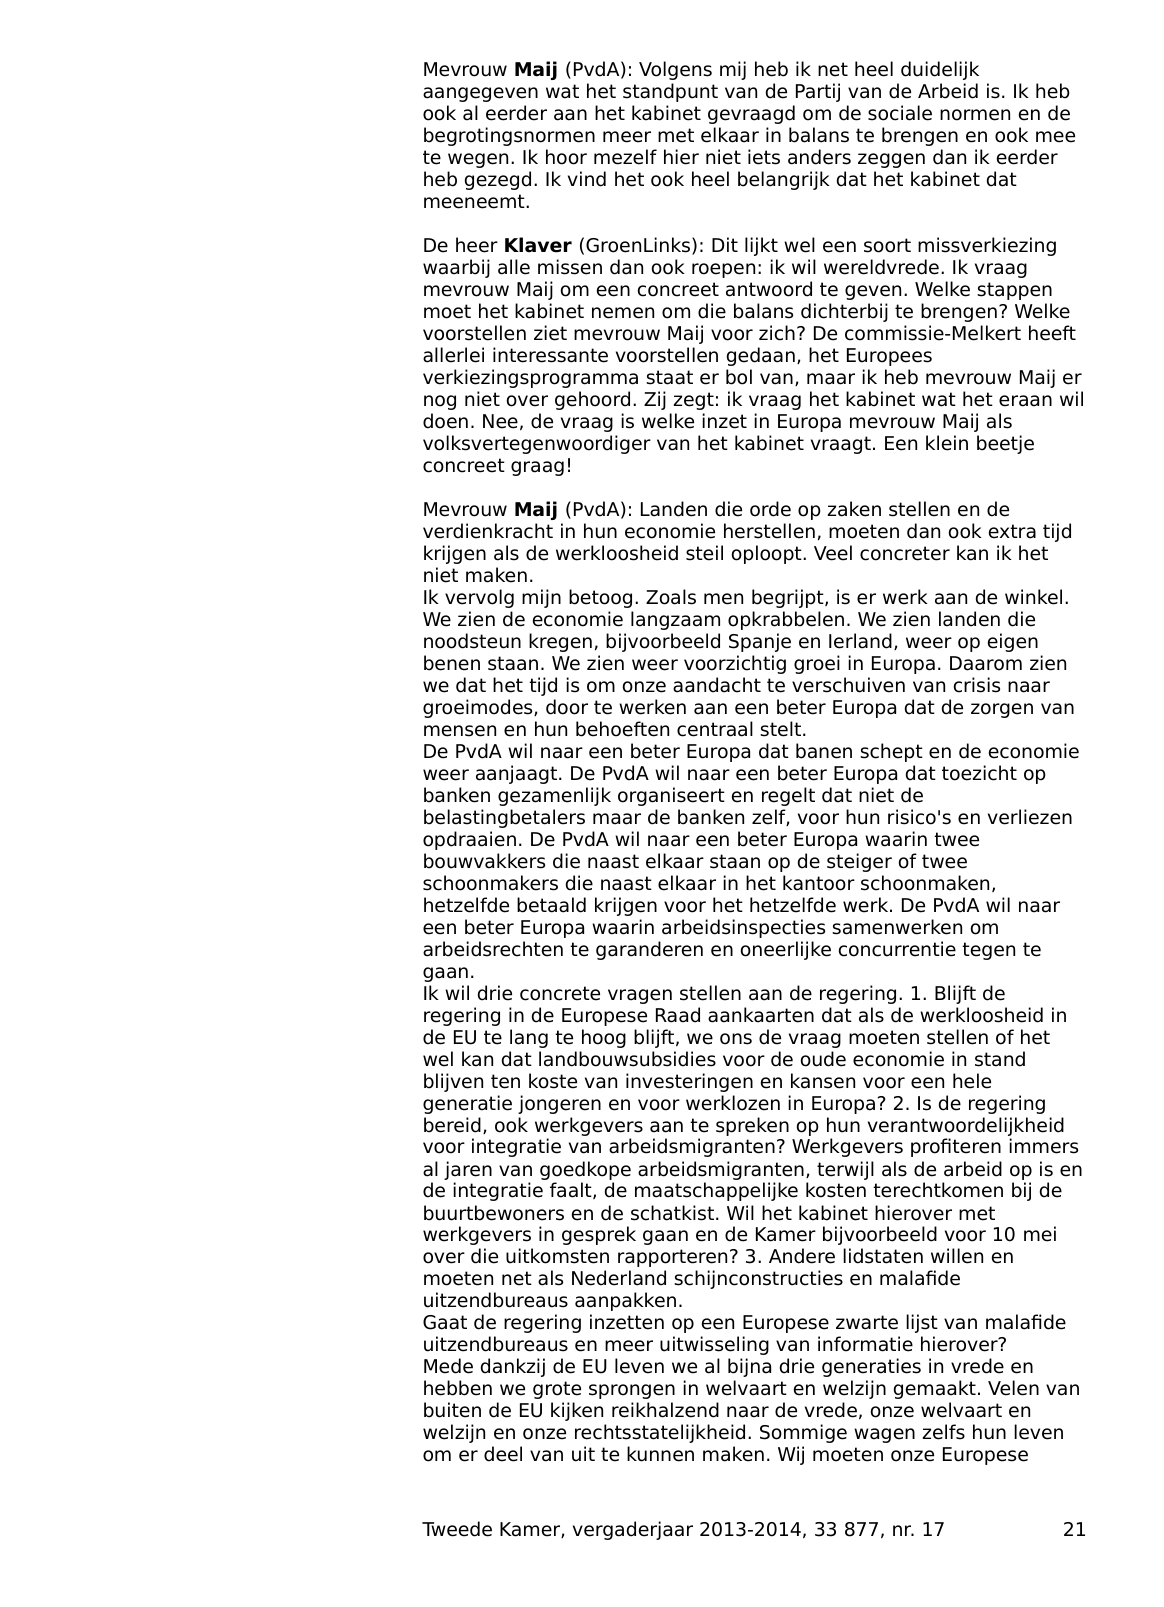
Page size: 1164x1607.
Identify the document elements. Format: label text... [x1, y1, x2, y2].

text De PvdA wil naar een beter Europa dat banen schept en de economie weer aanjaagt. De PvdA wil naar een beter Europa dat toezicht op banken gezamenlijk organiseert en regelt dat niet de belastingbetalers maar de banken zelf, voor hun risico's en verliezen opdraaien. De PvdA wil naar een beter Europa waarin twee bouwvakkers die naast elkaar staan op de steiger of twee schoonmakers die naast elkaar in het kantoor schoonmaken, hetzelfde betaald krijgen voor het hetzelfde werk. De PvdA wil naar een beter Europa waarin arbeidsinspecties samenwerken om arbeidsrechten te garanderen en oneerlijke concurrentie tegen te gaan. [422, 741, 1087, 983]
text Mevrouw Maij (PvdA): Landen die orde op zaken stellen en de verdienkracht in hun economie herstellen, moeten dan ook extra tijd krijgen als de werkloosheid steil oploopt. Veel concreter kan ik het niet maken. [422, 499, 1087, 587]
text De heer Klaver (GroenLinks): Dit lijkt wel een soort missverkiezing waarbij alle missen dan ook roepen: ik wil wereldvrede. Ik vraag mevrouw Maij om een concreet antwoord te geven. Welke stappen moet het kabinet nemen om die balans dichterbij te brengen? Welke voorstellen ziet mevrouw Maij voor zich? De commissie-Melkert heeft allerlei interessante voorstellen gedaan, het Europees verkiezingsprogramma staat er bol van, maar ik heb mevrouw Maij er nog niet over gehoord. Zij zegt: ik vraag het kabinet wat het eraan wil doen. Nee, de vraag is welke inzet in Europa mevrouw Maij als volksvertegenwoordiger van het kabinet vraagt. Een klein beetje concreet graag! [422, 235, 1087, 477]
text Gaat de regering inzetten op een Europese zwarte lijst van malafide uitzendbureaus en meer uitwisseling van informatie hierover? [422, 1312, 1087, 1356]
text Ik wil drie concrete vragen stellen aan de regering. 1. Blijft de regering in de Europese Raad aankaarten dat als de werkloosheid in de EU te lang te hoog blijft, we ons de vraag moeten stellen of het wel kan dat landbouwsubsidies voor de oude economie in stand blijven ten koste van investeringen en kansen voor een hele generatie jongeren en voor werklozen in Europa? 2. Is de regering bereid, ook werkgevers aan te spreken op hun verantwoordelijkheid voor integratie van arbeidsmigranten? Werkgevers profiteren immers al jaren van goedkope arbeidsmigranten, terwijl als de arbeid op is en de integratie faalt, de maatschappelijke kosten terechtkomen bij de buurtbewoners en de schatkist. Wil het kabinet hierover met werkgevers in gesprek gaan en de Kamer bijvoorbeeld voor 10 mei over die uitkomsten rapporteren? 3. Andere lidstaten willen en moeten net als Nederland schijnconstructies en malafide uitzendbureaus aanpakken. [422, 983, 1087, 1312]
text Mevrouw Maij (PvdA): Volgens mij heb ik net heel duidelijk aangegeven wat het standpunt van de Partij van de Arbeid is. Ik heb ook al eerder aan het kabinet gevraagd om de sociale normen en de begrotingsnormen meer met elkaar in balans te brengen en ook mee te wegen. Ik hoor mezelf hier niet iets anders zeggen dan ik eerder heb gezegd. Ik vind het ook heel belangrijk dat het kabinet dat meeneemt. [422, 59, 1087, 213]
text Ik vervolg mijn betoog. Zoals men begrijpt, is er werk aan de winkel. We zien de economie langzaam opkrabbelen. We zien landen die noodsteun kregen, bijvoorbeeld Spanje en Ierland, weer op eigen benen staan. We zien weer voorzichtig groei in Europa. Daarom zien we dat het tijd is om onze aandacht te verschuiven van crisis naar groeimodes, door te werken aan een beter Europa dat de zorgen van mensen en hun behoeften centraal stelt. [422, 587, 1087, 741]
text Mede dankzij de EU leven we al bijna drie generaties in vrede en hebben we grote sprongen in welvaart en welzijn gemaakt. Velen van buiten de EU kijken reikhalzend naar de vrede, onze welvaart en welzijn en onze rechtsstatelijkheid. Sommige wagen zelfs hun leven om er deel van uit te kunnen maken. Wij moeten onze Europese [422, 1356, 1087, 1466]
